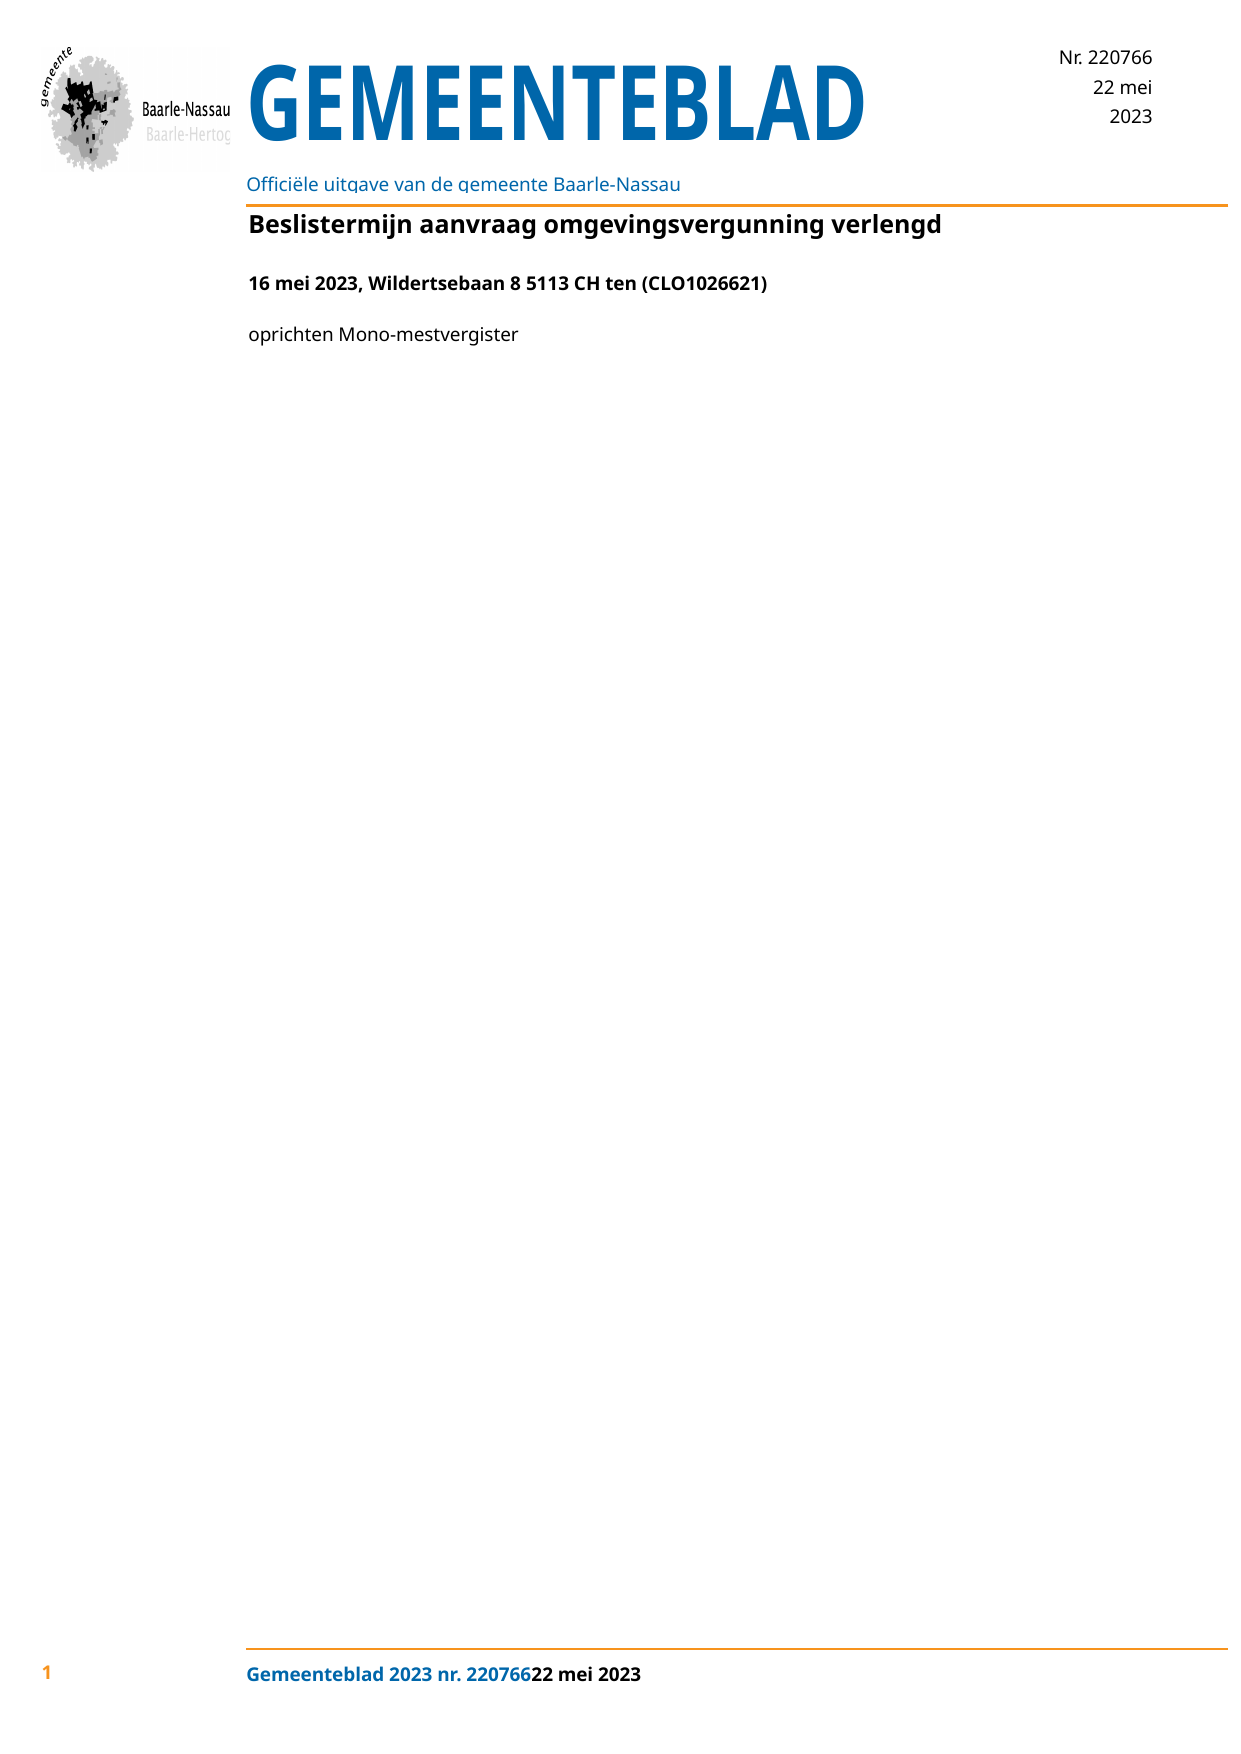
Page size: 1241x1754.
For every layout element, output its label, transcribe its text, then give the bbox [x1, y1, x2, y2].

text oprichten Mono-mestvergister [248, 321, 1152, 346]
text 16 mei 2023, Wildertsebaan 8 5113 CH ten (CLO1026621) [248, 270, 1152, 296]
text Beslistermijn aanvraag omgevingsvergunning verlengd [248, 207, 1152, 241]
picture [41, 47, 231, 172]
